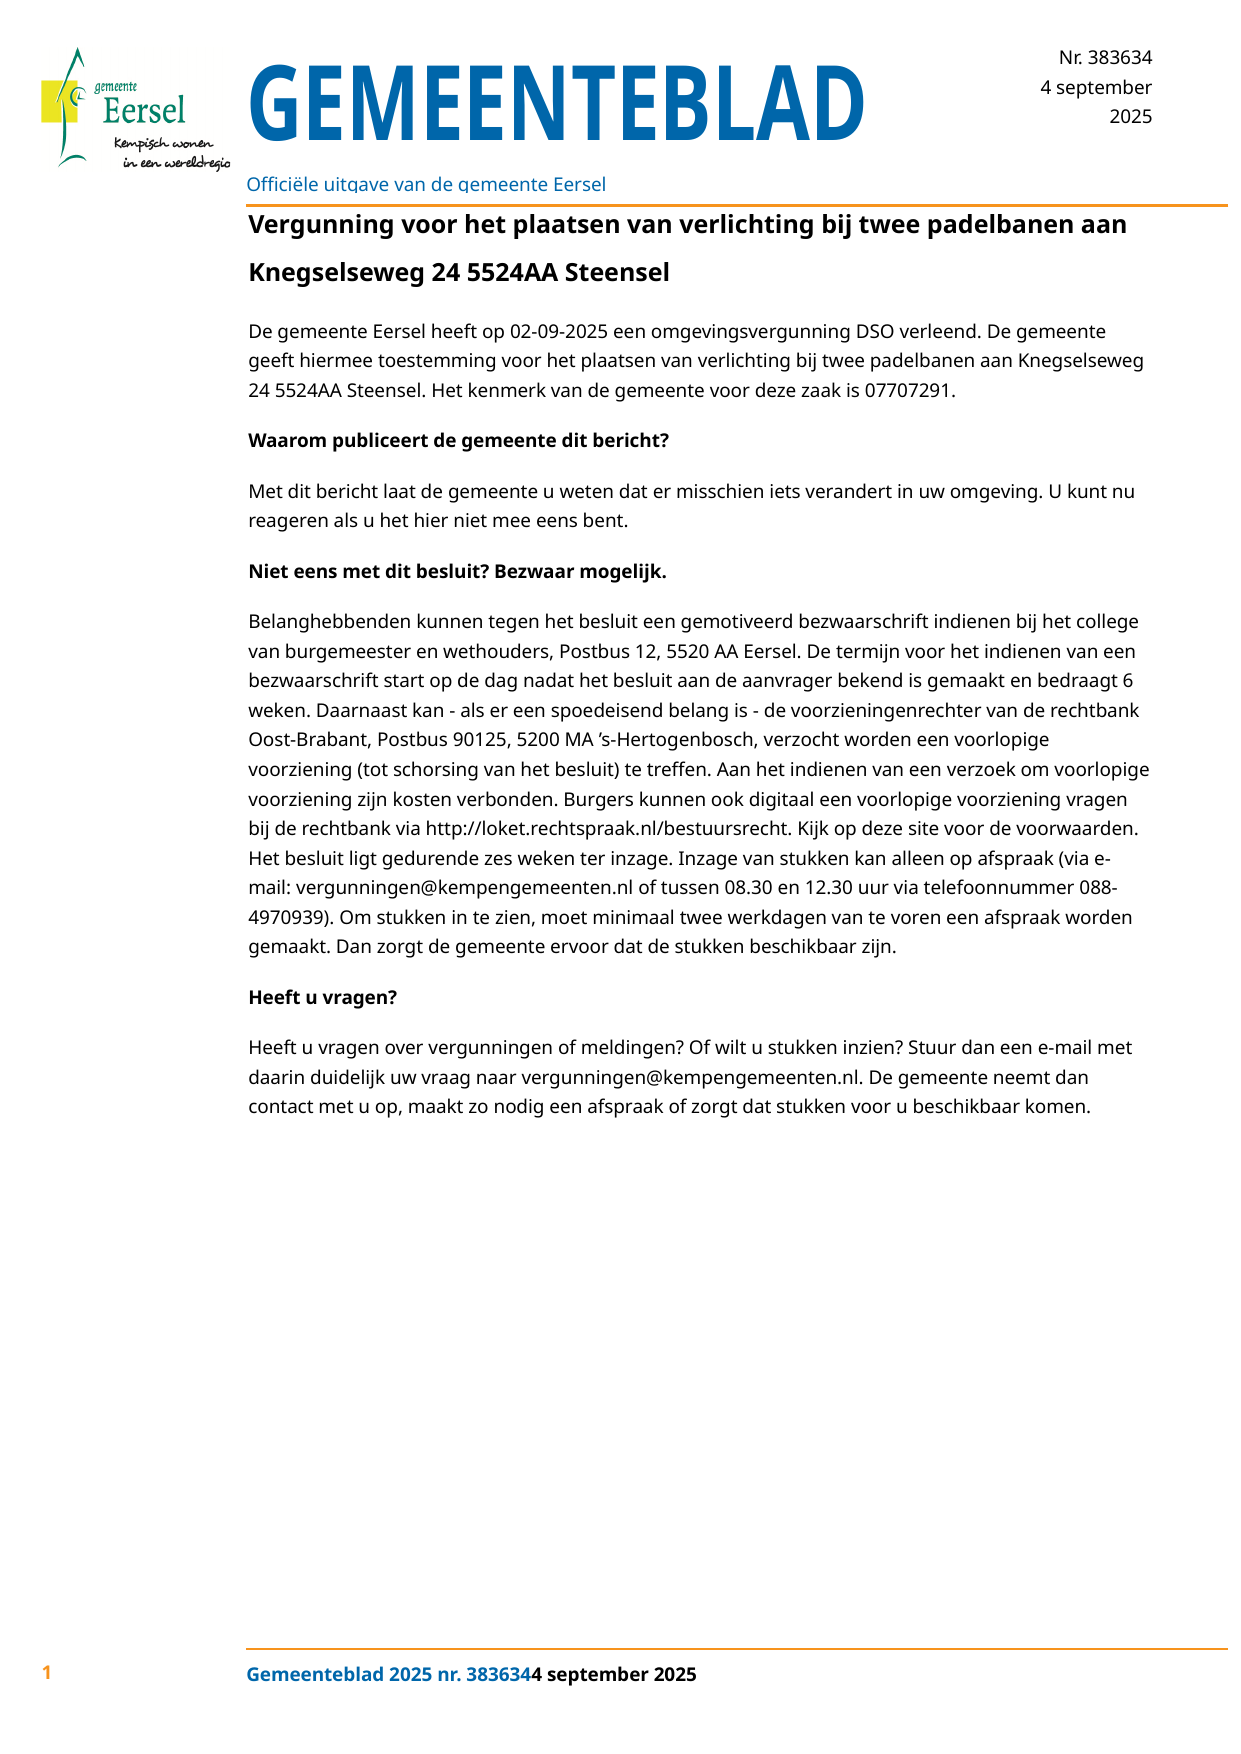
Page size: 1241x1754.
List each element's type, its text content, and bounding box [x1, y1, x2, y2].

text Niet eens met dit besluit? Bezwaar mogelijk. [248, 558, 1152, 584]
picture [41, 47, 231, 172]
text Heeft u vragen over vergunningen of meldingen? Of wilt u stukken inzien? Stuur dan een e-mail met daarin duidelijk uw vraag naar vergunningen@kempengemeenten.nl. De gemeente neemt dan contact met u op, maakt zo nodig een afspraak of zorgt dat stukken voor u beschikbaar komen. [248, 1034, 1152, 1119]
text Vergunning voor het plaatsen van verlichting bij twee padelbanen aan Knegselseweg 24 5524AA Steensel [248, 207, 1152, 288]
text De gemeente Eersel heeft op 02-09-2025 een omgevingsvergunning DSO verleend. De gemeente geeft hiermee toestemming voor het plaatsen van verlichting bij twee padelbanen aan Knegselseweg 24 5524AA Steensel. Het kenmerk van de gemeente voor deze zaak is 07707291. [248, 318, 1152, 403]
text Heeft u vragen? [248, 984, 1152, 1010]
text Belanghebbenden kunnen tegen het besluit een gemotiveerd bezwaarschrift indienen bij het college van burgemeester en wethouders, Postbus 12, 5520 AA Eersel. De termijn voor het indienen van een bezwaarschrift start op de dag nadat het besluit aan de aanvrager bekend is gemaakt en bedraagt 6 weken. Daarnaast kan - als er een spoedeisend belang is - de voorzieningenrechter van de rechtbank Oost-Brabant, Postbus 90125, 5200 MA ’s-Hertogenbosch, verzocht worden een voorlopige voorziening (tot schorsing van het besluit) te treffen. Aan het indienen van een verzoek om voorlopige voorziening zijn kosten verbonden. Burgers kunnen ook digitaal een voorlopige voorziening vragen bij de rechtbank via http://loket.rechtspraak.nl/bestuursrecht. Kijk op deze site voor de voorwaarden. Het besluit ligt gedurende zes weken ter inzage. Inzage van stukken kan alleen op afspraak (via e-mail: vergunningen@kempengemeenten.nl of tussen 08.30 en 12.30 uur via telefoonnummer 088-4970939). Om stukken in te zien, moet minimaal twee werkdagen van te voren een afspraak worden gemaakt. Dan zorgt de gemeente ervoor dat de stukken beschikbaar zijn. [248, 608, 1152, 959]
text Met dit bericht laat de gemeente u weten dat er misschien iets verandert in uw omgeving. U kunt nu reageren als u het hier niet mee eens bent. [248, 478, 1152, 533]
text Waarom publiceert de gemeente dit bericht? [248, 427, 1152, 453]
